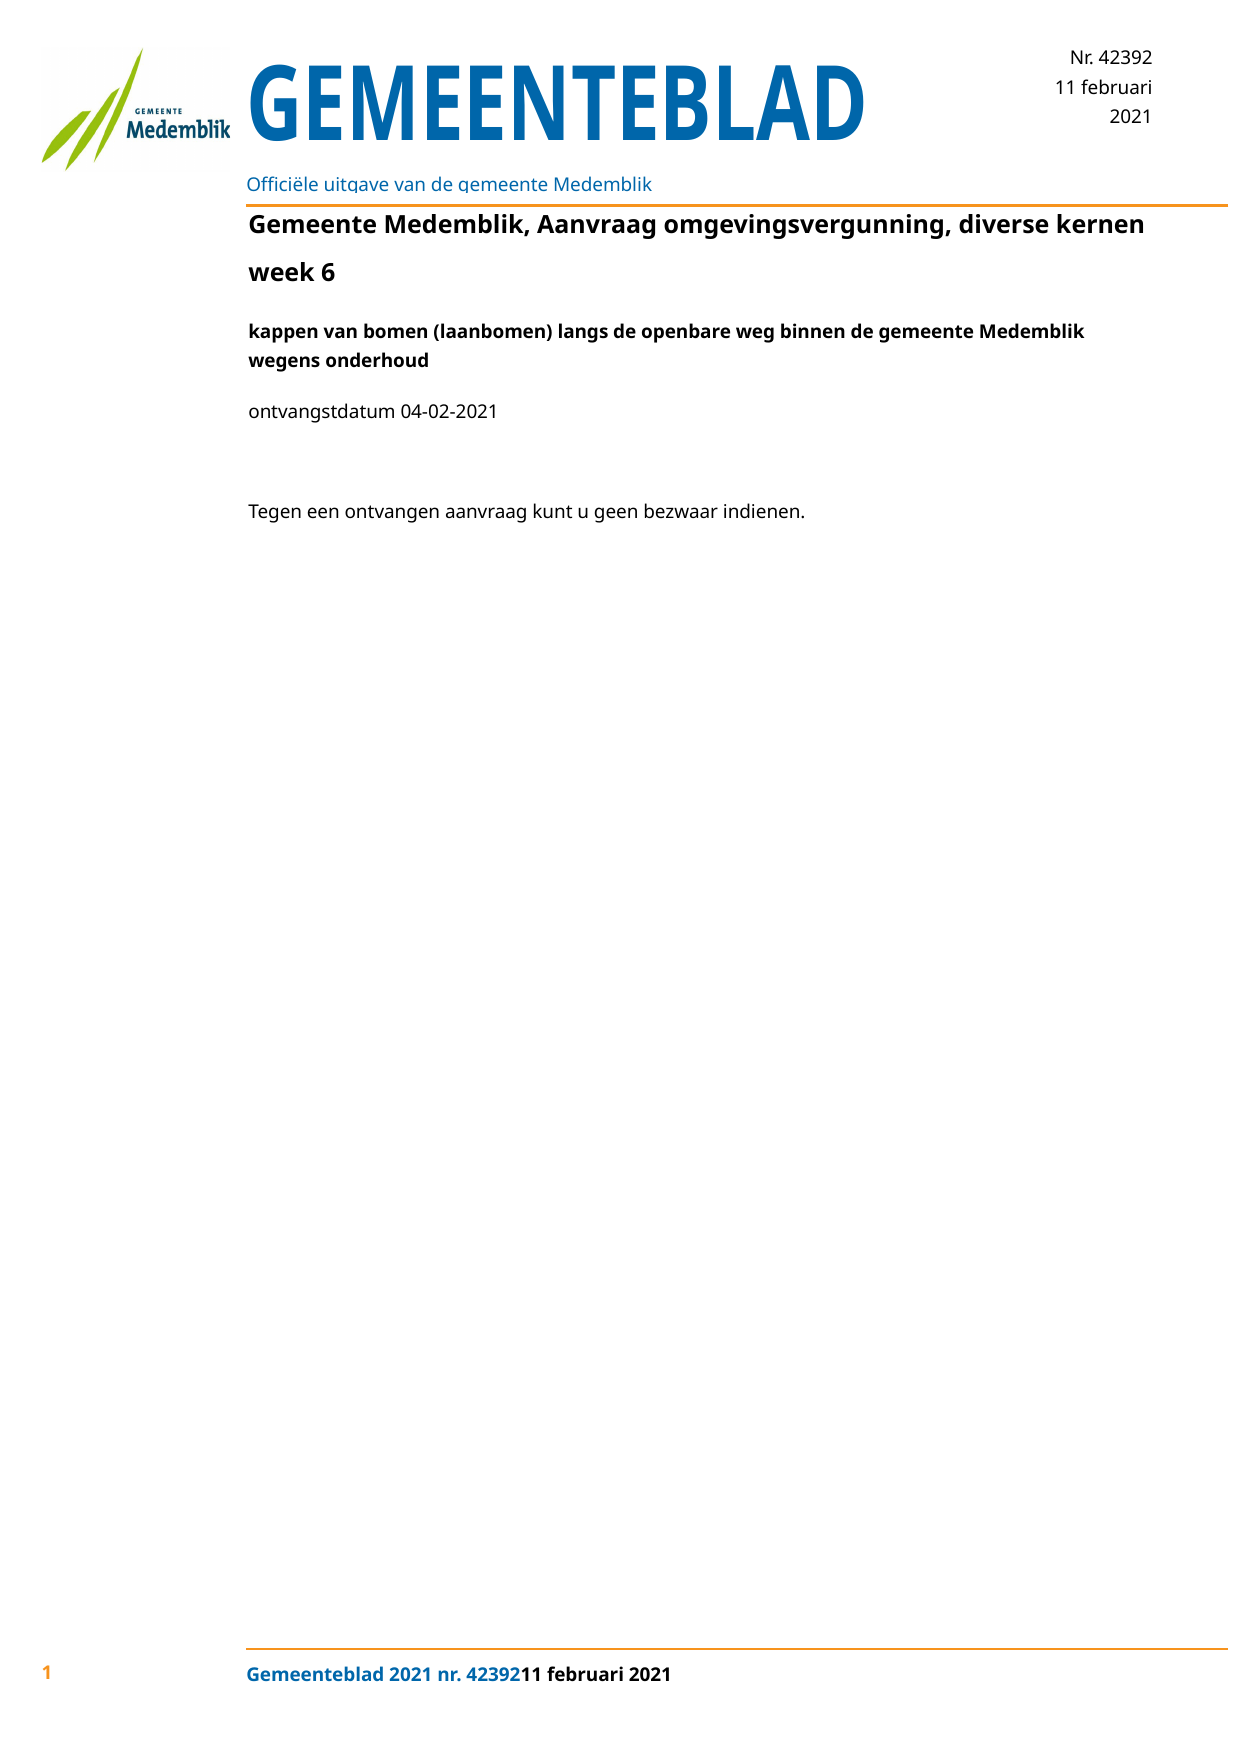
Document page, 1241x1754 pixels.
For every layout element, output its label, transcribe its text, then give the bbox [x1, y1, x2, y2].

text kappen van bomen (laanbomen) langs de openbare weg binnen de gemeente Medemblik wegens onderhoud [248, 318, 1152, 373]
text Tegen een ontvangen aanvraag kunt u geen bezwaar indienen. [248, 499, 1152, 524]
text ontvangstdatum 04-02-2021 [248, 398, 1152, 424]
text Gemeente Medemblik, Aanvraag omgevingsvergunning, diverse kernen week 6 [248, 207, 1152, 288]
picture [41, 47, 231, 172]
